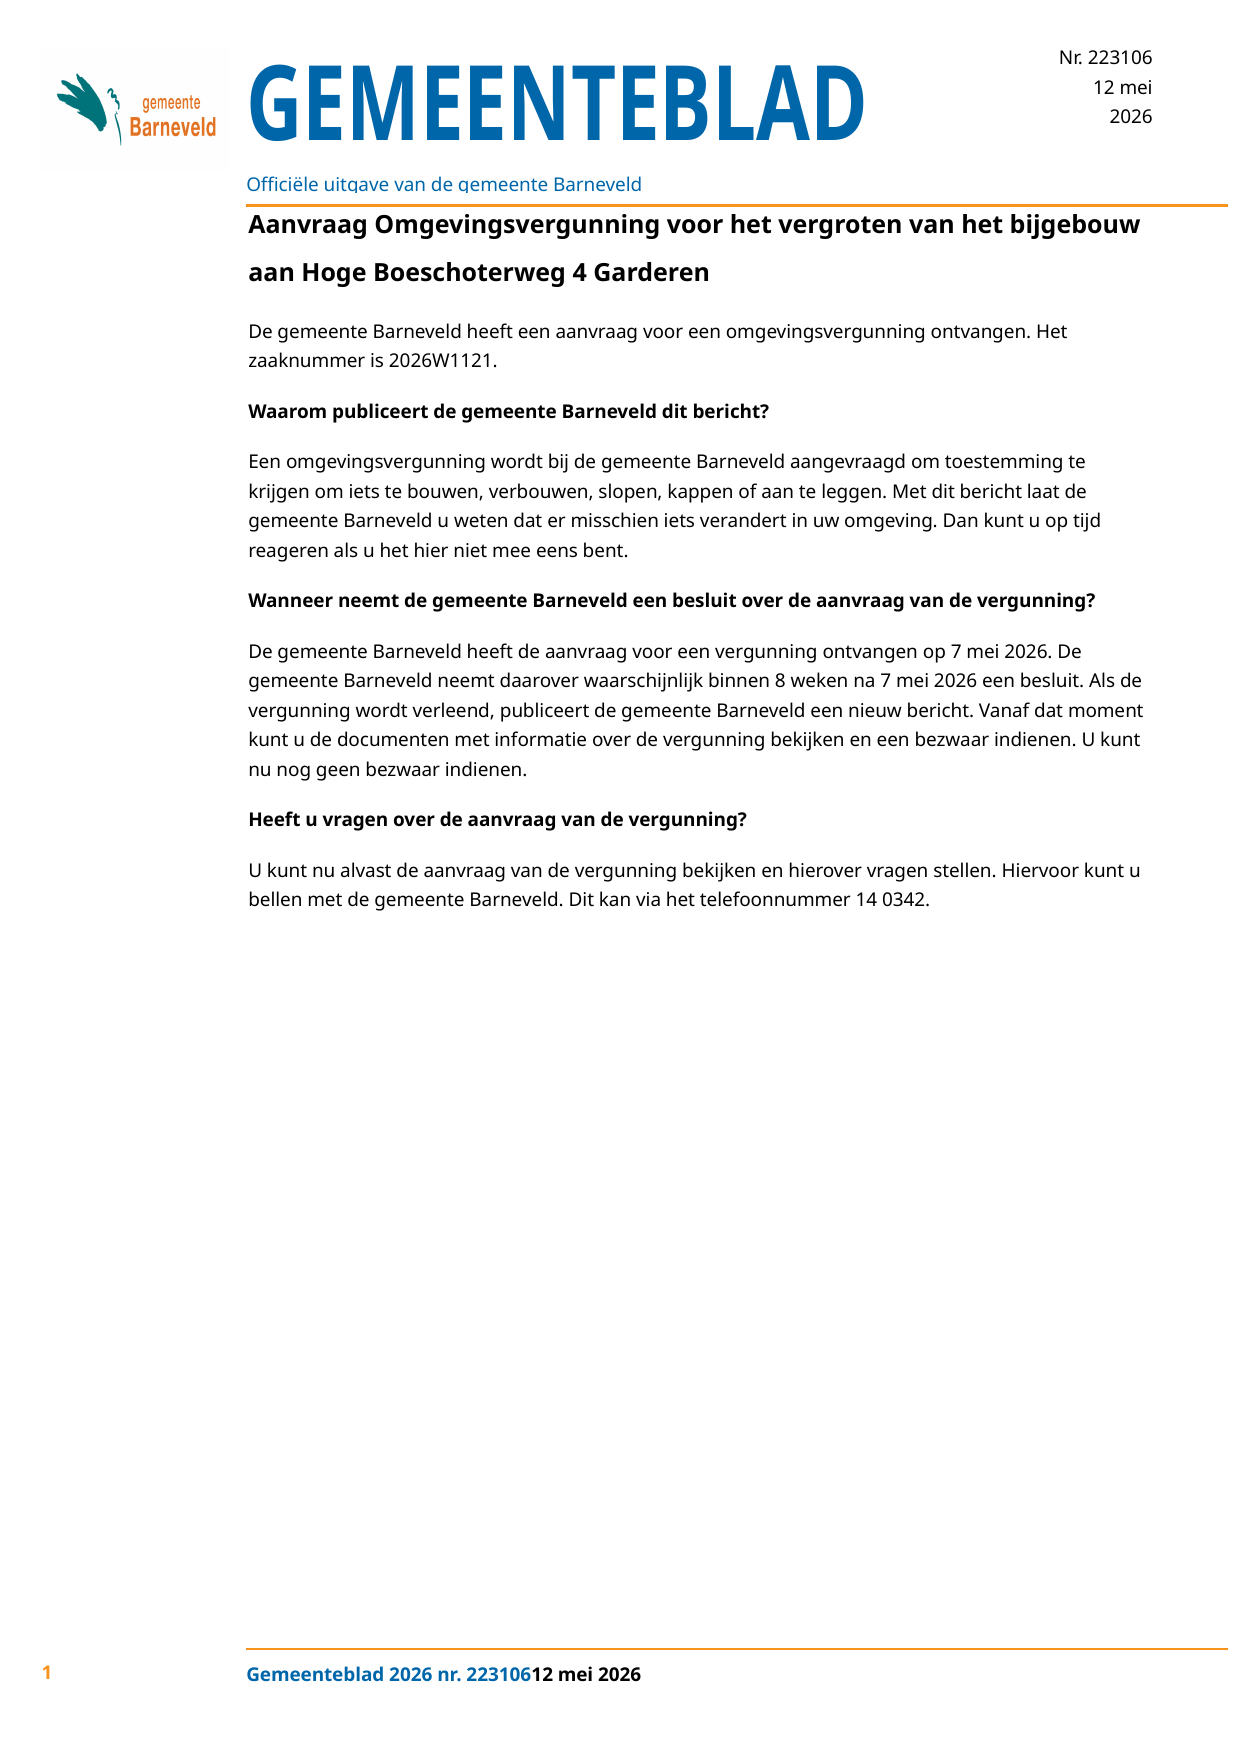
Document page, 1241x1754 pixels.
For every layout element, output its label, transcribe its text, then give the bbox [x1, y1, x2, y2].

text De gemeente Barneveld heeft een aanvraag voor een omgevingsvergunning ontvangen. Het zaaknummer is 2026W1121. [248, 318, 1152, 373]
text Waarom publiceert de gemeente Barneveld dit bericht? [248, 398, 1152, 424]
text Aanvraag Omgevingsvergunning voor het vergroten van het bijgebouw aan Hoge Boeschoterweg 4 Garderen [248, 207, 1152, 288]
text U kunt nu alvast de aanvraag van de vergunning bekijken en hierover vragen stellen. Hiervoor kunt u bellen met de gemeente Barneveld. Dit kan via het telefoonnummer 14 0342. [248, 857, 1152, 912]
text Een omgevingsvergunning wordt bij de gemeente Barneveld aangevraagd om toestemming te krijgen om iets te bouwen, verbouwen, slopen, kappen of aan te leggen. Met dit bericht laat de gemeente Barneveld u weten dat er misschien iets verandert in uw omgeving. Dan kunt u op tijd reageren als u het hier niet mee eens bent. [248, 448, 1152, 563]
text Wanneer neemt de gemeente Barneveld een besluit over de aanvraag van de vergunning? [248, 587, 1152, 613]
picture [41, 47, 231, 172]
text De gemeente Barneveld heeft de aanvraag voor een vergunning ontvangen op 7 mei 2026. De gemeente Barneveld neemt daarover waarschijnlijk binnen 8 weken na 7 mei 2026 een besluit. Als de vergunning wordt verleend, publiceert de gemeente Barneveld een nieuw bericht. Vanaf dat moment kunt u de documenten met informatie over de vergunning bekijken en een bezwaar indienen. U kunt nu nog geen bezwaar indienen. [248, 638, 1152, 782]
text Heeft u vragen over de aanvraag van de vergunning? [248, 807, 1152, 832]
